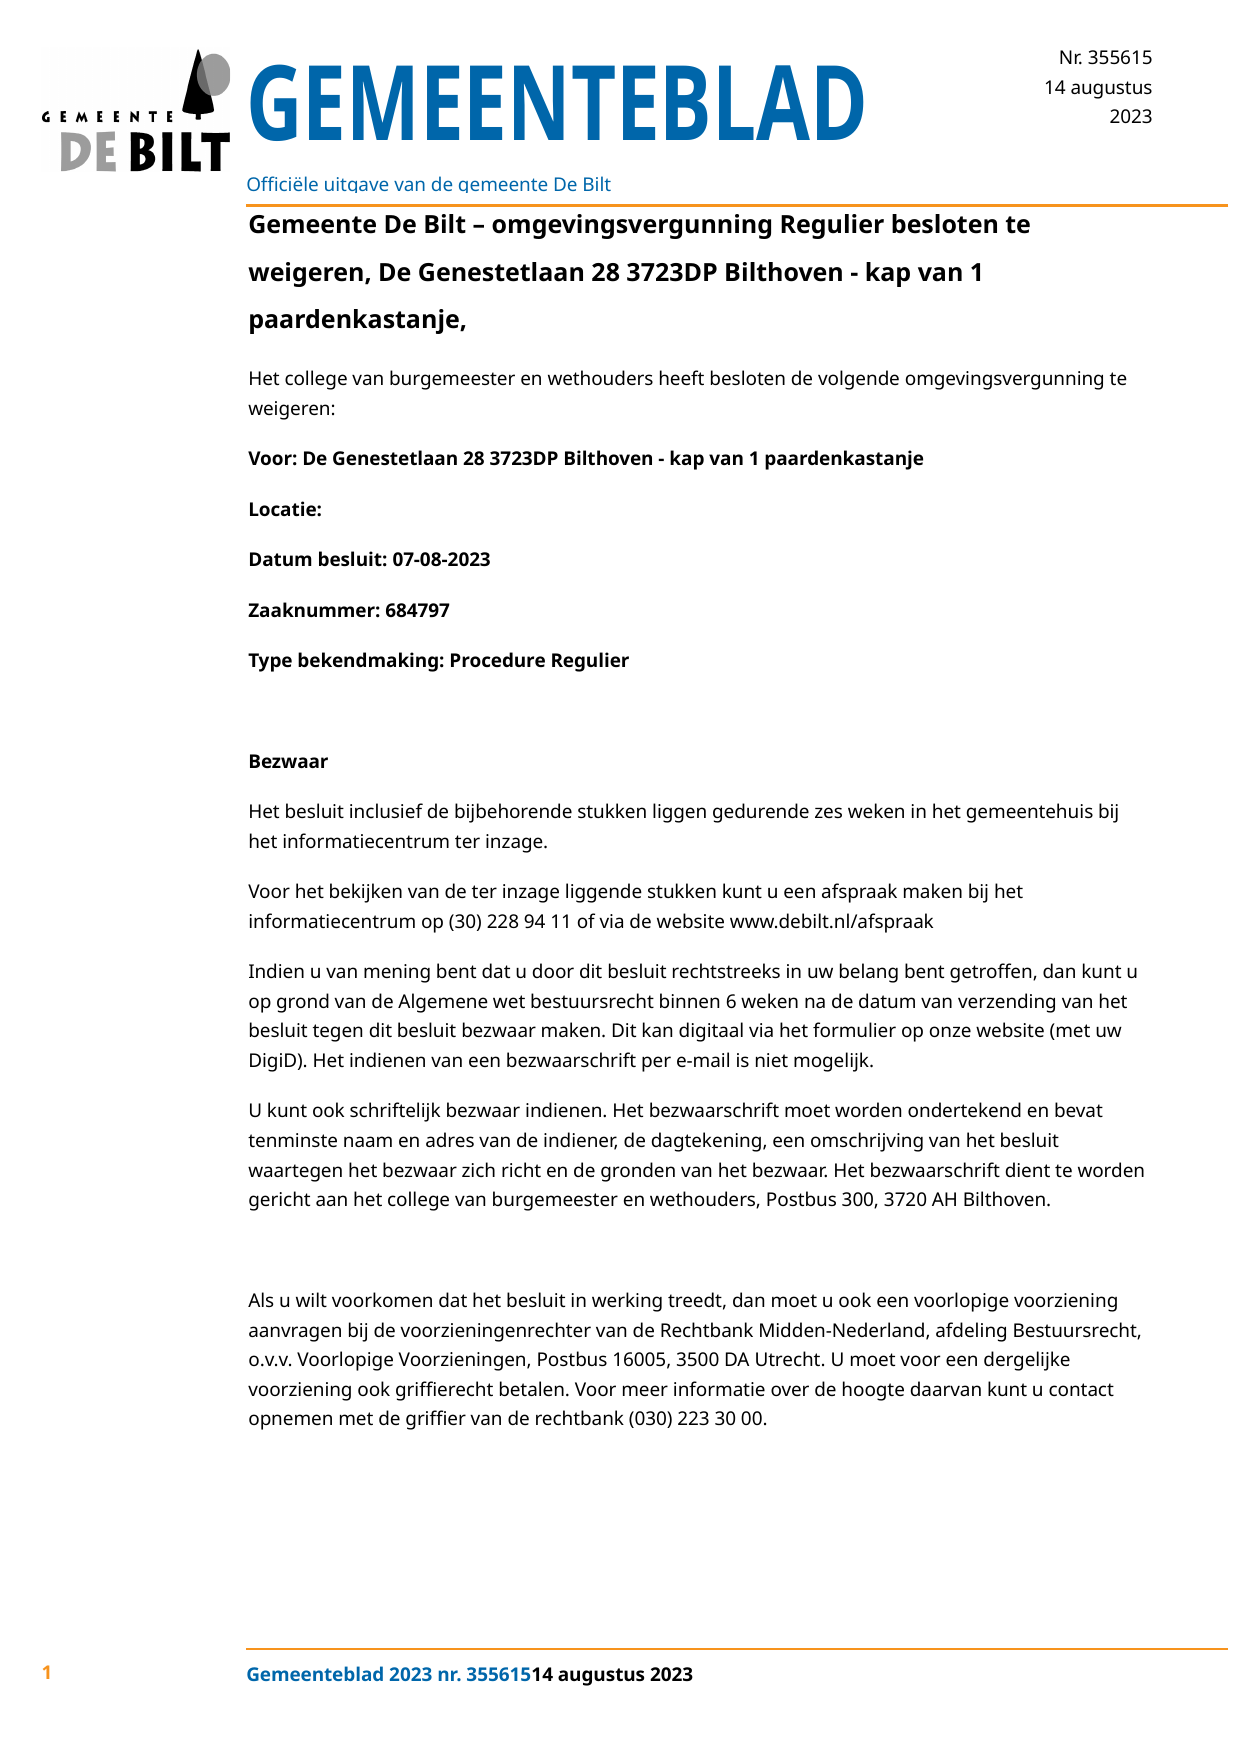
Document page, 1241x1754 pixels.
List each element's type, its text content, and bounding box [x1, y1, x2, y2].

text Het besluit inclusief de bijbehorende stukken liggen gedurende zes weken in het gemeentehuis bij het informatiecentrum ter inzage. [248, 798, 1152, 854]
text Gemeente De Bilt – omgevingsvergunning Regulier besloten te weigeren, De Genestetlaan 28 3723DP Bilthoven - kap van 1 paardenkastanje, [248, 207, 1152, 336]
text Als u wilt voorkomen dat het besluit in werking treedt, dan moet u ook een voorlopige voorziening aanvragen bij de voorzieningenrechter van de Rechtbank Midden-Nederland, afdeling Bestuursrecht, o.v.v. Voorlopige Voorzieningen, Postbus 16005, 3500 DA Utrecht. U moet voor een dergelijke voorziening ook griffierecht betalen. Voor meer informatie over de hoogte daarvan kunt u contact opnemen met de griffier van de rechtbank (030) 223 30 00. [248, 1287, 1152, 1431]
text Locatie: [248, 496, 1152, 522]
text Bezwaar [248, 748, 1152, 774]
picture [41, 47, 231, 172]
text U kunt ook schriftelijk bezwaar indienen. Het bezwaarschrift moet worden ondertekend en bevat tenminste naam en adres van de indiener, de dagtekening, een omschrijving van het besluit waartegen het bezwaar zich richt en de gronden van het bezwaar. Het bezwaarschrift dient te worden gericht aan het college van burgemeester en wethouders, Postbus 300, 3720 AH Bilthoven. [248, 1098, 1152, 1212]
text Datum besluit: 07-08-2023 [248, 546, 1152, 572]
text Het college van burgemeester en wethouders heeft besloten de volgende omgevingsvergunning te weigeren: [248, 366, 1152, 421]
text Voor: De Genestetlaan 28 3723DP Bilthoven - kap van 1 paardenkastanje [248, 446, 1152, 471]
text Indien u van mening bent dat u door dit besluit rechtstreeks in uw belang bent getroffen, dan kunt u op grond van de Algemene wet bestuursrecht binnen 6 weken na de datum van verzending van het besluit tegen dit besluit bezwaar maken. Dit kan digitaal via het formulier op onze website (met uw DigiD). Het indienen van een bezwaarschrift per e-mail is niet mogelijk. [248, 958, 1152, 1073]
text Type bekendmaking: Procedure Regulier [248, 647, 1152, 673]
text Zaaknummer: 684797 [248, 597, 1152, 622]
text Voor het bekijken van de ter inzage liggende stukken kunt u een afspraak maken bij het informatiecentrum op (30) 228 94 11 of via de website www.debilt.nl/afspraak [248, 878, 1152, 934]
